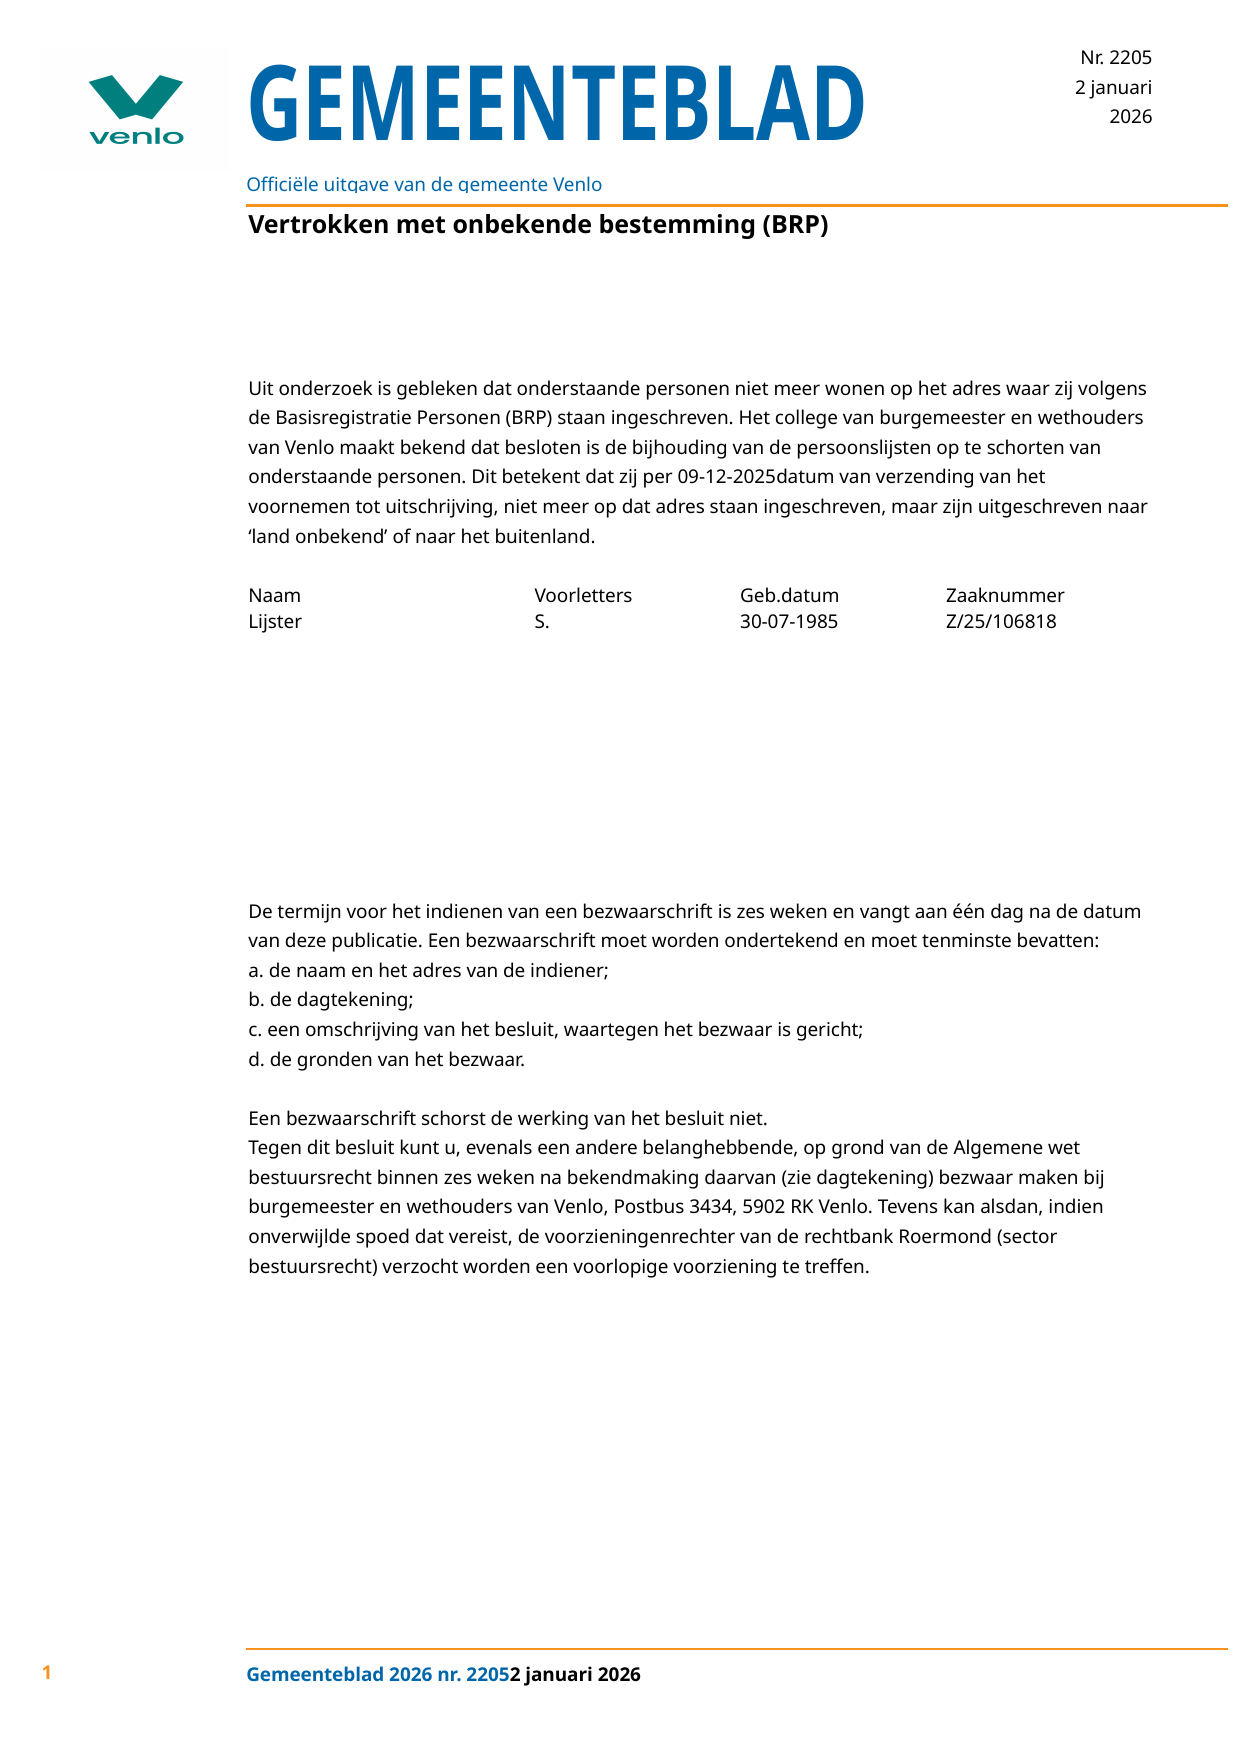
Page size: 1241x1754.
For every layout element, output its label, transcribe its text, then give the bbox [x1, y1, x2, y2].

table_cell [248, 839, 534, 865]
table_cell [534, 711, 740, 736]
text d. de gronden van het bezwaar. [248, 1046, 1152, 1072]
table_cell [740, 659, 946, 685]
table_cell [946, 788, 1152, 814]
table_cell [534, 762, 740, 788]
table_cell [534, 788, 740, 814]
picture [41, 47, 231, 172]
table_cell [248, 659, 534, 685]
table_cell [534, 634, 740, 659]
table_header Geb.datum [740, 582, 946, 608]
text b. de dagtekening; [248, 987, 1152, 1012]
table_cell [740, 711, 946, 736]
table_cell [740, 634, 946, 659]
text De termijn voor het indienen van een bezwaarschrift is zes weken en vangt aan één dag na de datum van deze publicatie. Een bezwaarschrift moet worden ondertekend en moet tenminste bevatten: [248, 898, 1152, 953]
table_cell [946, 634, 1152, 659]
text Uit onderzoek is gebleken dat onderstaande personen niet meer wonen op het adres waar zij volgens de Basisregistratie Personen (BRP) staan ingeschreven. Het college van burgemeester en wethouders van Venlo maakt bekend dat besloten is de bijhouding van de persoonslijsten op te schorten van onderstaande personen. Dit betekent dat zij per 09-12-2025datum van verzending van het voornemen tot uitschrijving, niet meer op dat adres staan ingeschreven, maar zijn uitgeschreven naar ‘land onbekend’ of naar het buitenland. [248, 375, 1152, 548]
table_cell [248, 762, 534, 788]
table_cell [946, 659, 1152, 685]
table_cell [946, 814, 1152, 839]
table_cell [248, 814, 534, 839]
table_cell S. [534, 608, 740, 633]
table_cell [248, 634, 534, 659]
table_cell [946, 685, 1152, 711]
table_cell [534, 659, 740, 685]
text Tegen dit besluit kunt u, evenals een andere belanghebbende, op grond van de Algemene wet bestuursrecht binnen zes weken na bekendmaking daarvan (zie dagtekening) bezwaar maken bij burgemeester en wethouders van Venlo, Postbus 3434, 5902 RK Venlo. Tevens kan alsdan, indien onverwijlde spoed dat vereist, de voorzieningenrechter van de rechtbank Roermond (sector bestuursrecht) verzocht worden een voorlopige voorziening te treffen. [248, 1134, 1152, 1279]
table_cell 30-07-1985 [740, 608, 946, 633]
table_cell [248, 685, 534, 711]
table_header Naam [248, 582, 534, 608]
text Vertrokken met onbekende bestemming (BRP) [248, 207, 1152, 241]
text Een bezwaarschrift schorst de werking van het besluit niet. [248, 1105, 1152, 1131]
table_cell [248, 736, 534, 762]
table_cell [946, 839, 1152, 865]
text c. een omschrijving van het besluit, waartegen het bezwaar is gericht; [248, 1016, 1152, 1042]
table_cell [740, 839, 946, 865]
table_cell Z/25/106818 [946, 608, 1152, 633]
table_cell [534, 814, 740, 839]
table_header Zaaknummer [946, 582, 1152, 608]
table_cell [740, 736, 946, 762]
table_cell [740, 814, 946, 839]
table_cell [740, 788, 946, 814]
table_cell [946, 762, 1152, 788]
table_cell [740, 762, 946, 788]
table_cell [534, 839, 740, 865]
table_cell [248, 711, 534, 736]
table_cell [534, 685, 740, 711]
table_cell [946, 711, 1152, 736]
table_header Voorletters [534, 582, 740, 608]
table_cell [534, 736, 740, 762]
table_cell [740, 685, 946, 711]
table_cell [248, 788, 534, 814]
table_cell Lijster [248, 608, 534, 633]
table_cell [946, 736, 1152, 762]
text a. de naam en het adres van de indiener; [248, 957, 1152, 983]
